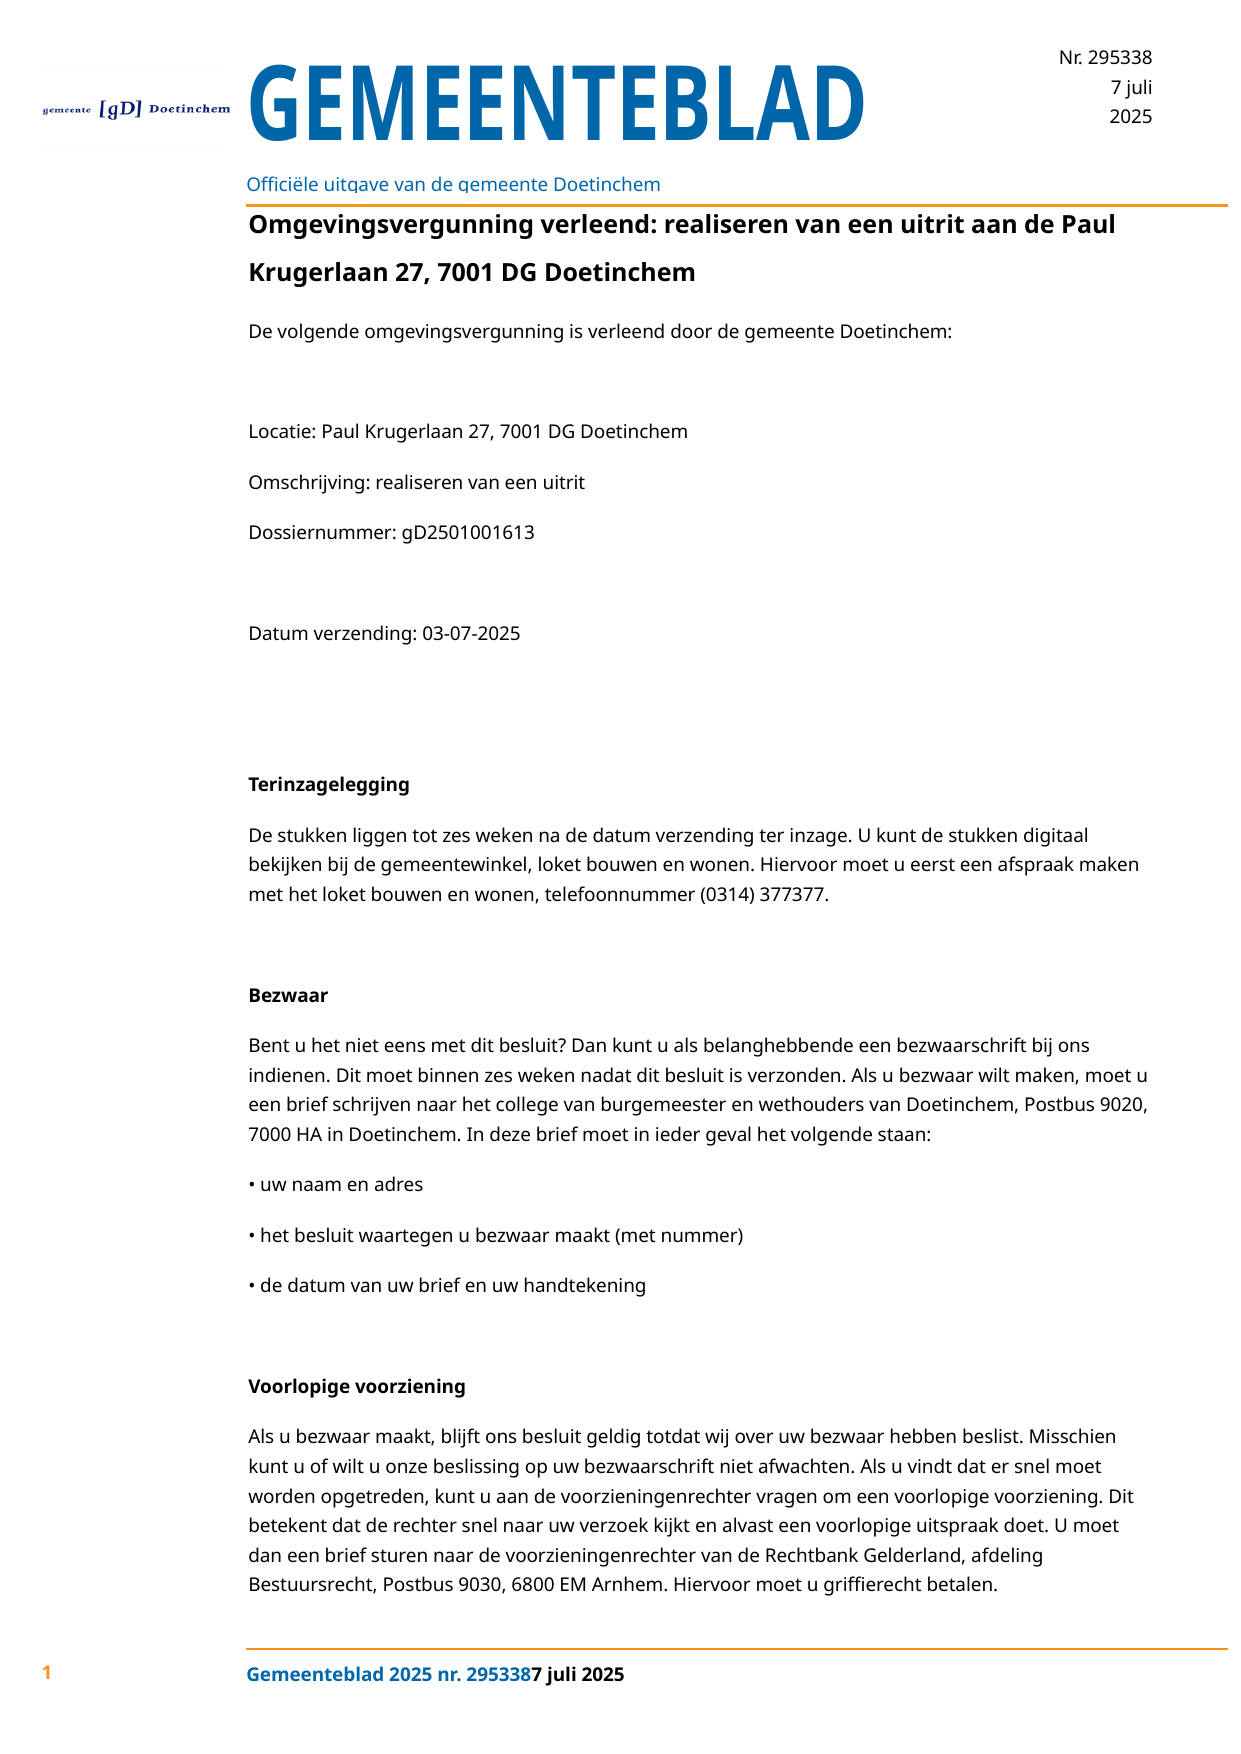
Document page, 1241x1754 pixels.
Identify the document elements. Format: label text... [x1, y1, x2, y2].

text Bent u het niet eens met dit besluit? Dan kunt u als belanghebbende een bezwaarschrift bij ons indienen. Dit moet binnen zes weken nadat dit besluit is verzonden. Als u bezwaar wilt maken, moet u een brief schrijven naar het college van burgemeester en wethouders van Doetinchem, Postbus 9020, 7000 HA in Doetinchem. In deze brief moet in ieder geval het volgende staan: [248, 1032, 1152, 1147]
text Voorlopige voorziening [248, 1373, 1152, 1399]
text Terinzagelegging [248, 772, 1152, 797]
text • het besluit waartegen u bezwaar maakt (met nummer) [248, 1222, 1152, 1248]
text Datum verzending: 03-07-2025 [248, 620, 1152, 646]
text Locatie: Paul Krugerlaan 27, 7001 DG Doetinchem [248, 419, 1152, 444]
text Als u bezwaar maakt, blijft ons besluit geldig totdat wij over uw bezwaar hebben beslist. Misschien kunt u of wilt u onze beslissing op uw bezwaarschrift niet afwachten. Als u vindt dat er snel moet worden opgetreden, kunt u aan de voorzieningenrechter vragen om een voorlopige voorziening. Dit betekent dat de rechter snel naar uw verzoek kijkt en alvast een voorlopige uitspraak doet. U moet dan een brief sturen naar de voorzieningenrechter van de Rechtbank Gelderland, afdeling Bestuursrecht, Postbus 9030, 6800 EM Arnhem. Hiervoor moet u griffierecht betalen. [248, 1424, 1152, 1597]
text Bezwaar [248, 982, 1152, 1008]
text • uw naam en adres [248, 1172, 1152, 1197]
text Omschrijving: realiseren van een uitrit [248, 469, 1152, 495]
picture [41, 47, 231, 172]
text • de datum van uw brief en uw handtekening [248, 1272, 1152, 1298]
text Omgevingsvergunning verleend: realiseren van een uitrit aan de Paul Krugerlaan 27, 7001 DG Doetinchem [248, 207, 1152, 288]
text De stukken liggen tot zes weken na de datum verzending ter inzage. U kunt de stukken digitaal bekijken bij de gemeentewinkel, loket bouwen en wonen. Hiervoor moet u eerst een afspraak maken met het loket bouwen en wonen, telefoonnummer (0314) 377377. [248, 822, 1152, 907]
text Dossiernummer: gD2501001613 [248, 519, 1152, 545]
text De volgende omgevingsvergunning is verleend door de gemeente Doetinchem: [248, 318, 1152, 344]
